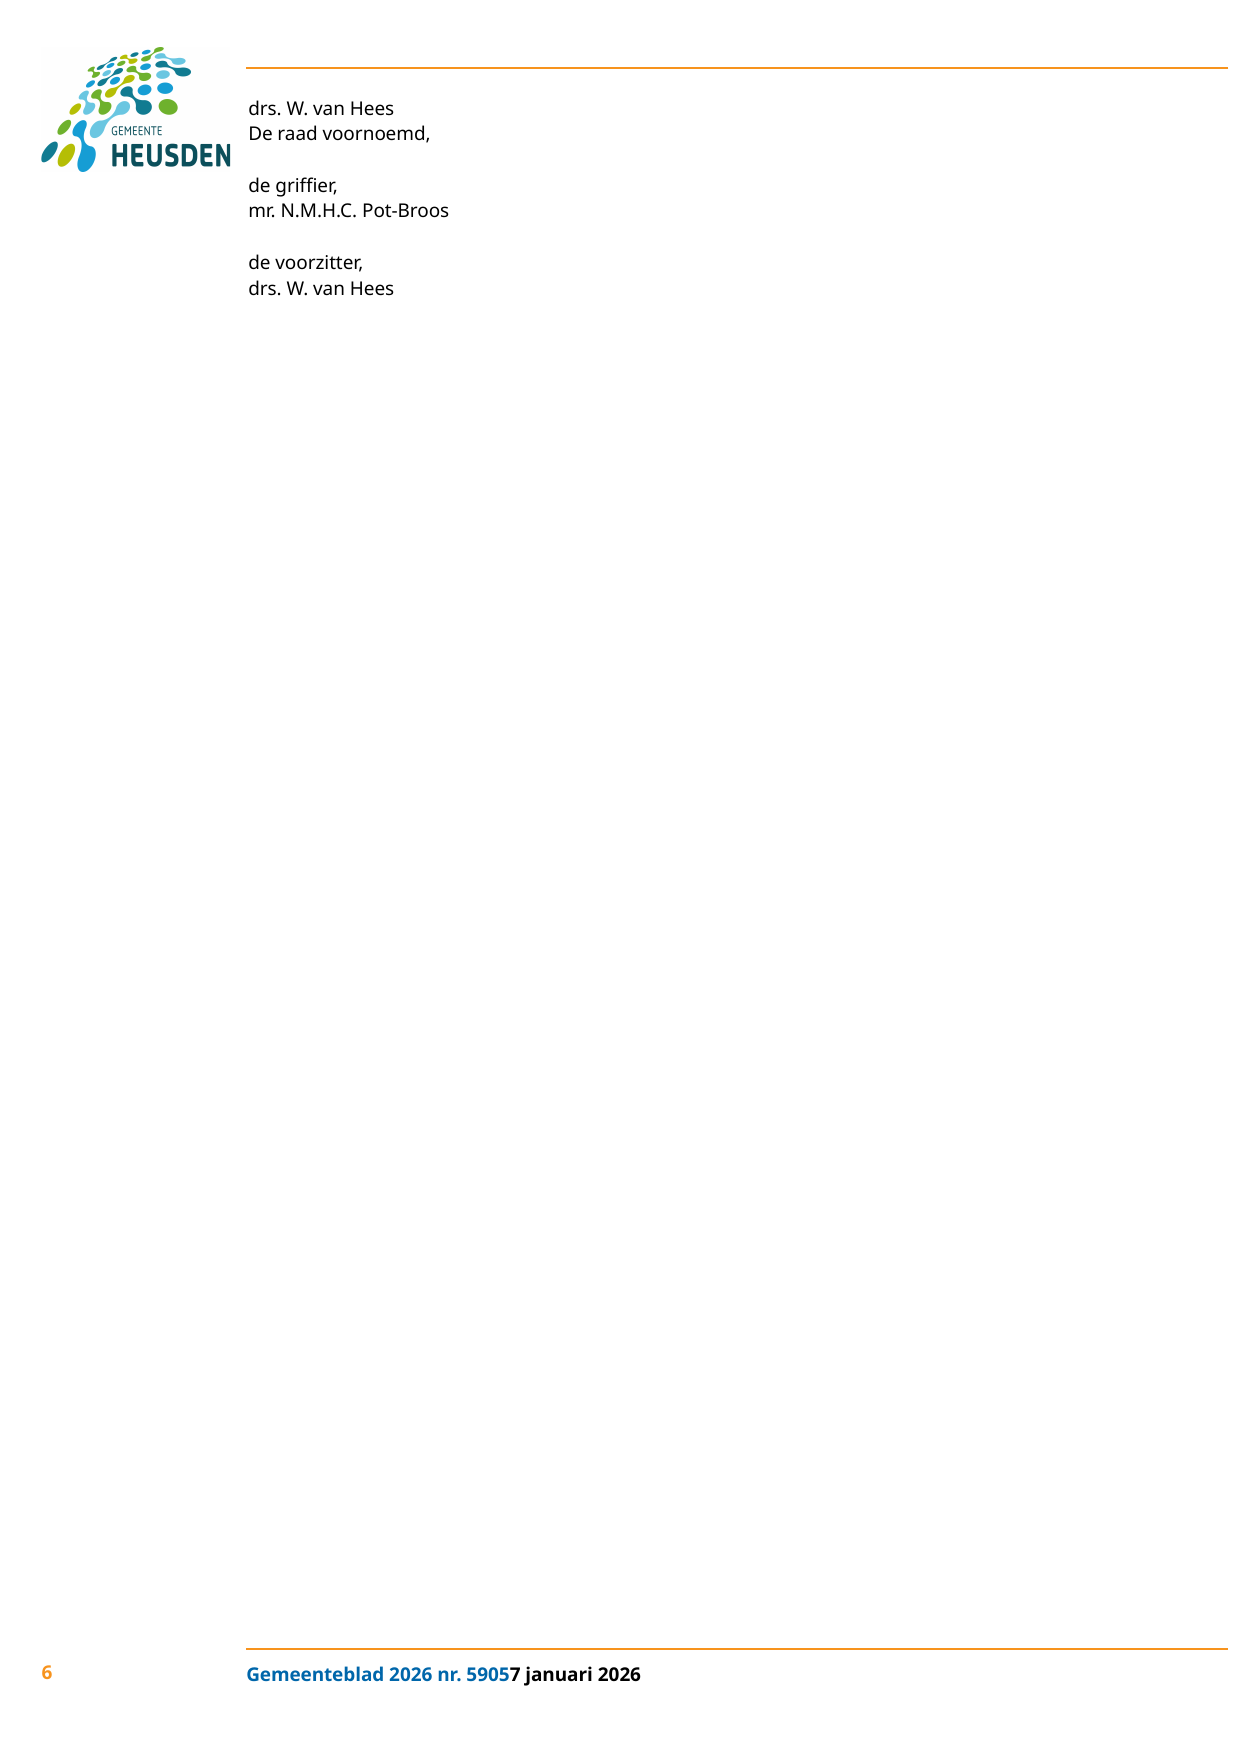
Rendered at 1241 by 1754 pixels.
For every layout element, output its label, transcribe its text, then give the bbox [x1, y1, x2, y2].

text de voorzitter, [248, 249, 1152, 275]
text drs. W. van Hees [248, 275, 1152, 301]
picture [41, 47, 231, 172]
text mr. N.M.H.C. Pot-Broos [248, 198, 1152, 223]
text drs. W. van Hees [248, 95, 1152, 121]
text de griffier, [248, 172, 1152, 198]
text De raad voornoemd, [248, 121, 1152, 146]
